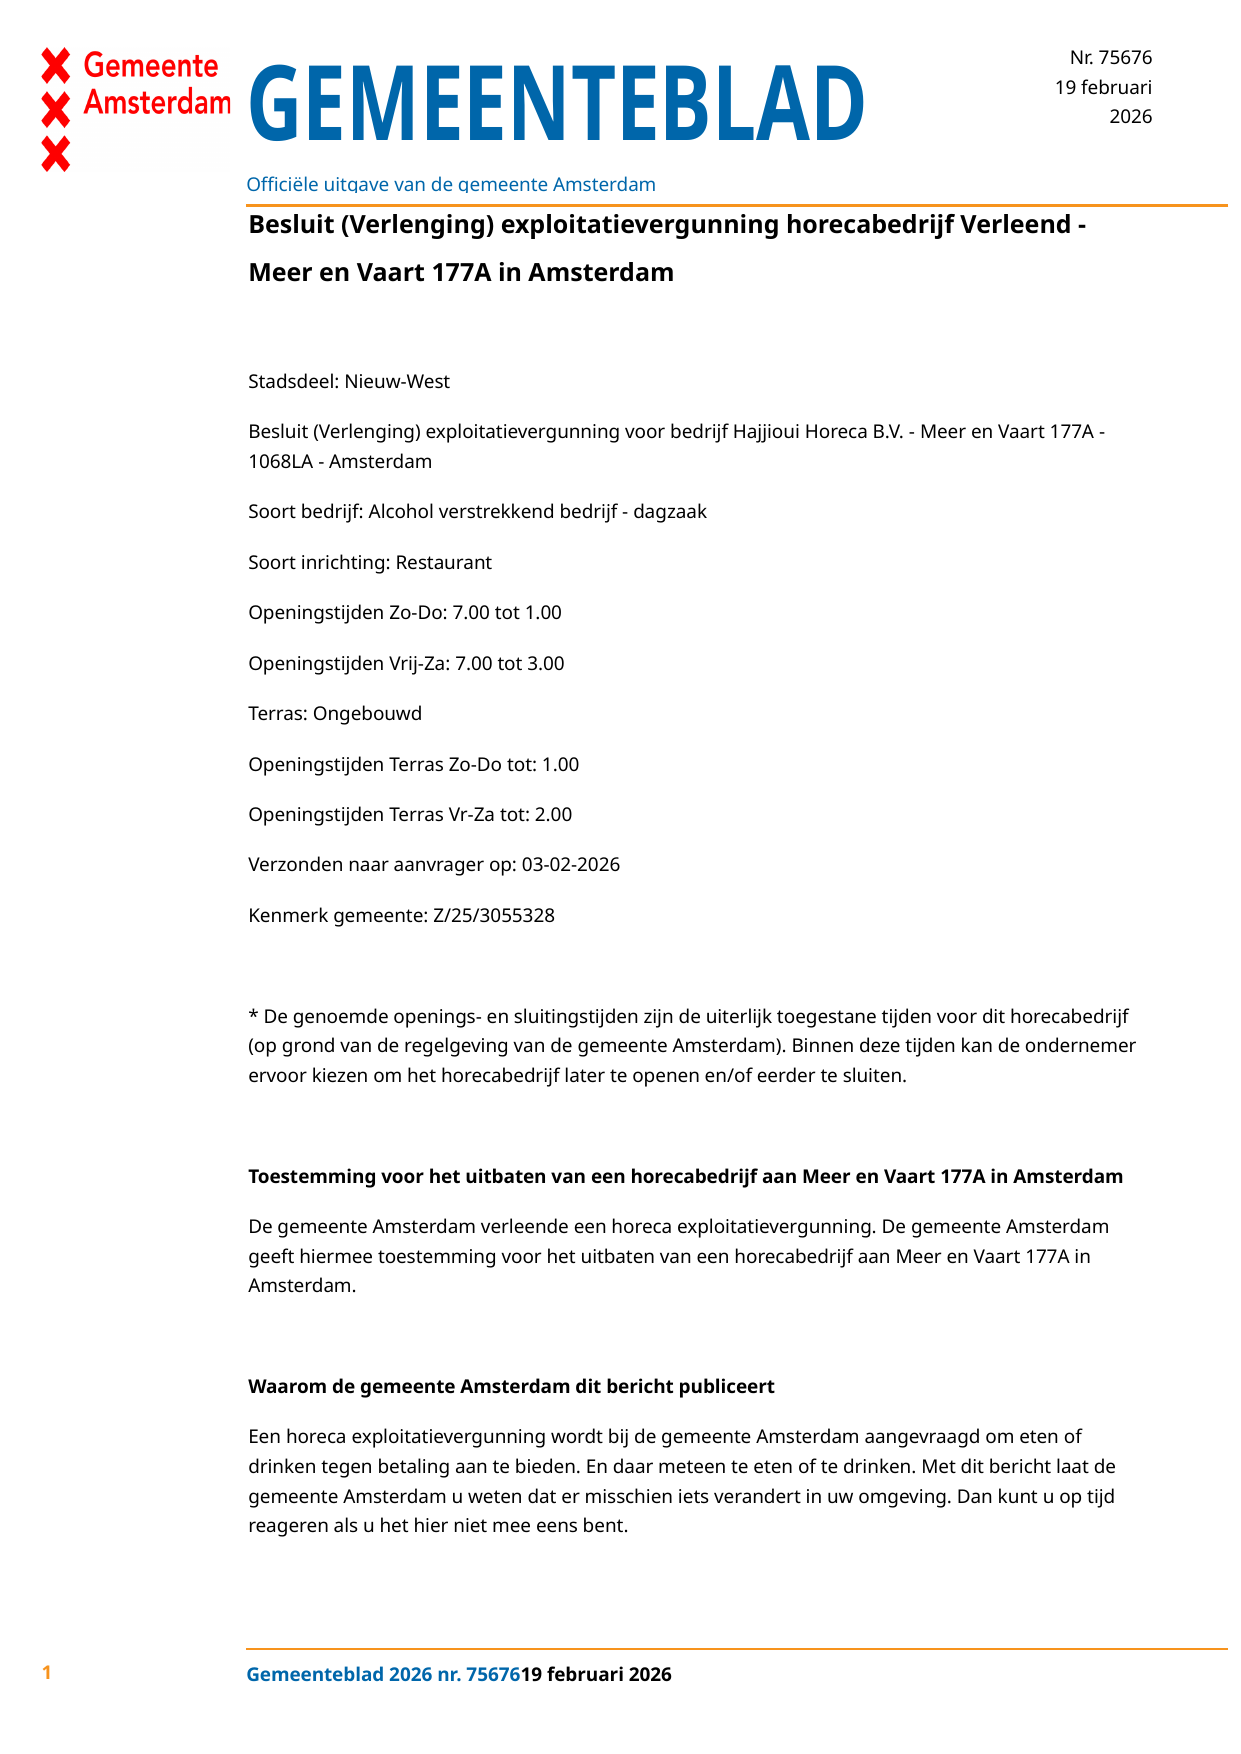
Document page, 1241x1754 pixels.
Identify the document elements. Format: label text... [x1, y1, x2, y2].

text Verzonden naar aanvrager op: 03-02-2026 [248, 852, 1152, 877]
text De gemeente Amsterdam verleende een horeca exploitatievergunning. De gemeente Amsterdam geeft hiermee toestemming voor het uitbaten van een horecabedrijf aan Meer en Vaart 177A in Amsterdam. [248, 1213, 1152, 1298]
text Toestemming voor het uitbaten van een horecabedrijf aan Meer en Vaart 177A in Amsterdam [248, 1163, 1152, 1189]
text Openingstijden Vrij-Za: 7.00 tot 3.00 [248, 650, 1152, 676]
picture [41, 47, 231, 172]
text Waarom de gemeente Amsterdam dit bericht publiceert [248, 1373, 1152, 1399]
text Openingstijden Terras Vr-Za tot: 2.00 [248, 801, 1152, 827]
text Besluit (Verlenging) exploitatievergunning horecabedrijf Verleend - Meer en Vaart 177A in Amsterdam [248, 207, 1152, 288]
text Openingstijden Terras Zo-Do tot: 1.00 [248, 751, 1152, 777]
text Besluit (Verlenging) exploitatievergunning voor bedrijf Hajjioui Horeca B.V. - Meer en Vaart 177A - 1068LA - Amsterdam [248, 419, 1152, 474]
text Openingstijden Zo-Do: 7.00 tot 1.00 [248, 599, 1152, 625]
text Kenmerk gemeente: Z/25/3055328 [248, 902, 1152, 928]
text Soort bedrijf: Alcohol verstrekkend bedrijf - dagzaak [248, 499, 1152, 524]
text Terras: Ongebouwd [248, 700, 1152, 726]
text Soort inrichting: Restaurant [248, 549, 1152, 575]
text Stadsdeel: Nieuw-West [248, 368, 1152, 394]
text Een horeca exploitatievergunning wordt bij de gemeente Amsterdam aangevraagd om eten of drinken tegen betaling aan te bieden. En daar meteen te eten of te drinken. Met dit bericht laat de gemeente Amsterdam u weten dat er misschien iets verandert in uw omgeving. Dan kunt u op tijd reageren als u het hier niet mee eens bent. [248, 1424, 1152, 1538]
text * De genoemde openings- en sluitingstijden zijn de uiterlijk toegestane tijden voor dit horecabedrijf (op grond van de regelgeving van de gemeente Amsterdam). Binnen deze tijden kan de ondernemer ervoor kiezen om het horecabedrijf later te openen en/of eerder te sluiten. [248, 1003, 1152, 1088]
